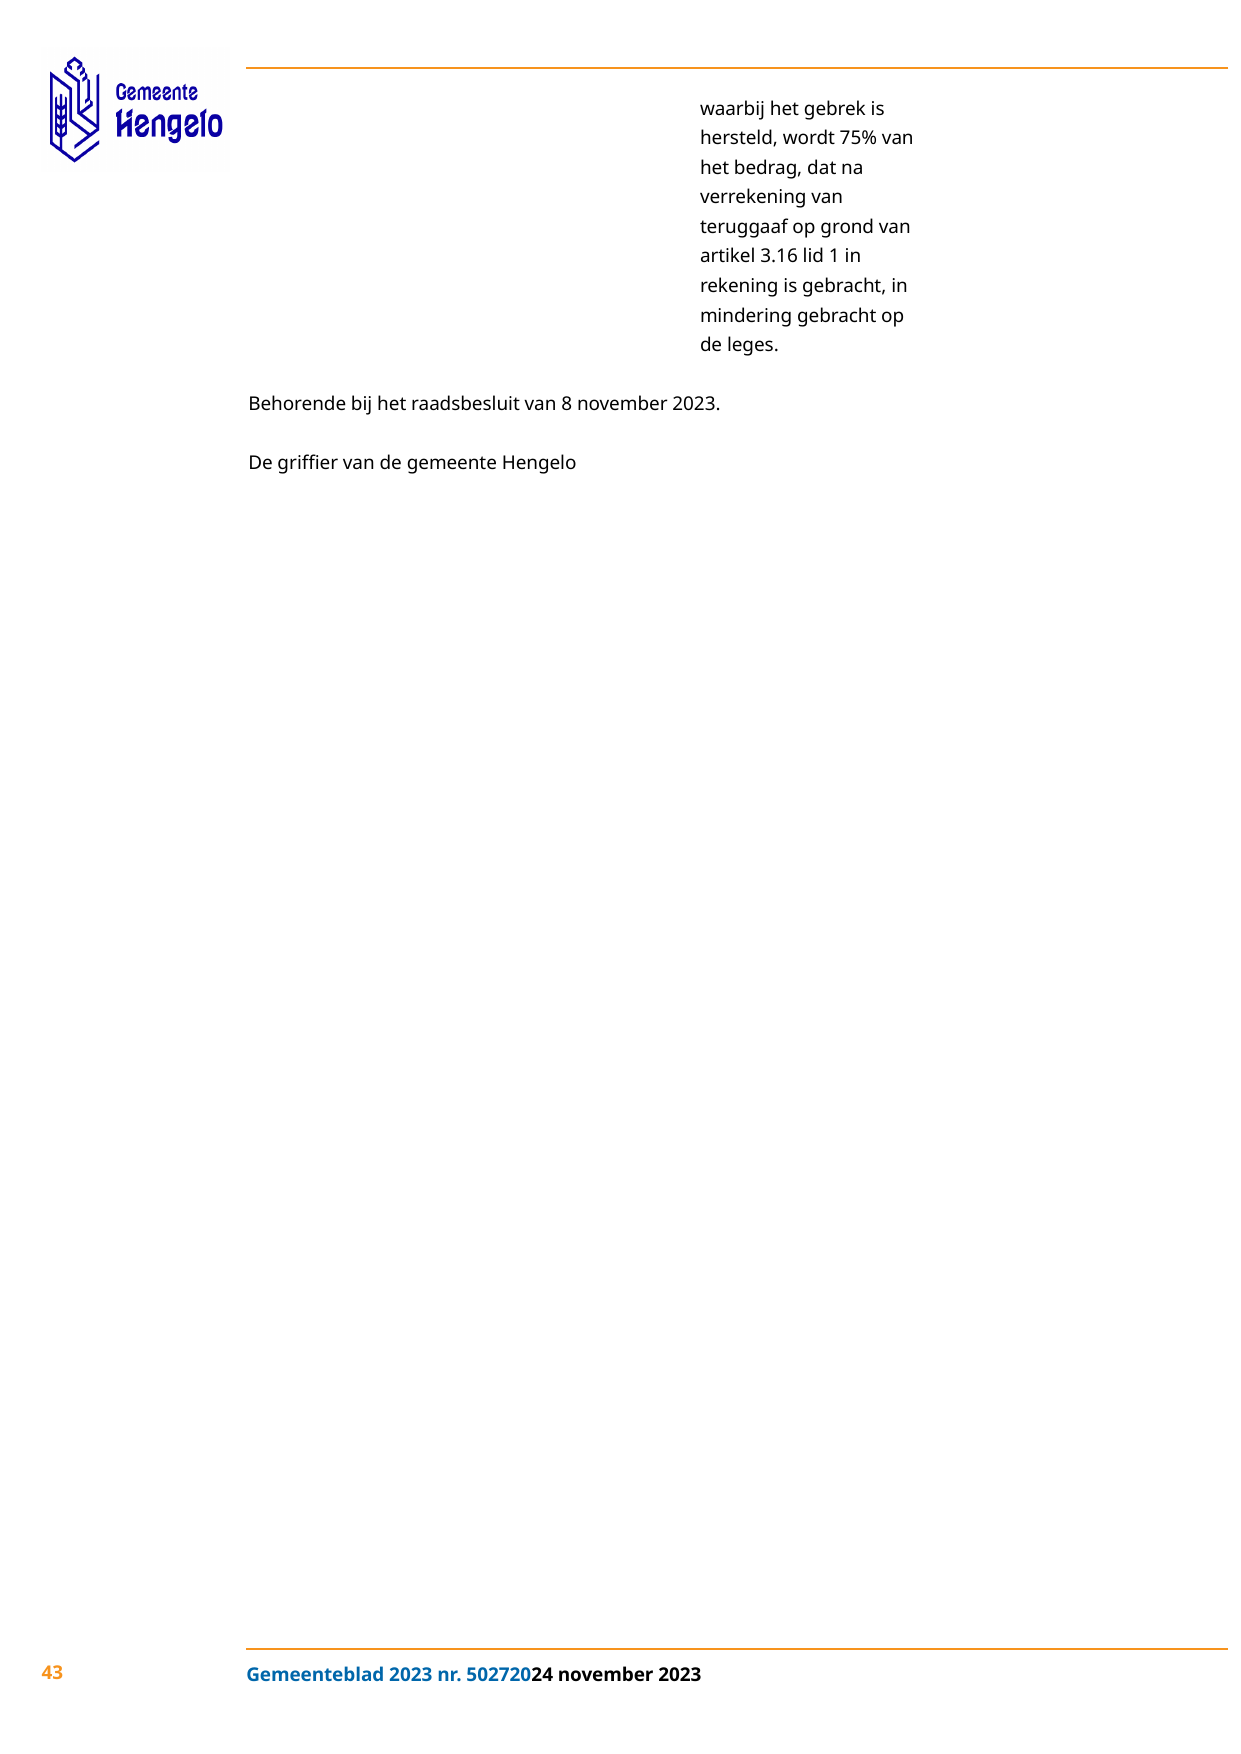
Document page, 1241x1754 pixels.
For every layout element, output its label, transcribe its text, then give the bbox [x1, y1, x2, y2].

picture [41, 47, 231, 172]
table_cell [926, 95, 1152, 357]
text Behorende bij het raadsbesluit van 8 november 2023. [248, 390, 1152, 416]
text De griffier van de gemeente Hengelo [248, 449, 1152, 475]
table_cell [474, 95, 700, 357]
table_cell waarbij het gebrek is hersteld, wordt 75% van het bedrag, dat na verrekening van teruggaaf op grond van artikel 3.16 lid 1 in rekening is gebracht, in mindering gebracht op de leges. [700, 95, 926, 357]
table_cell [248, 95, 474, 357]
